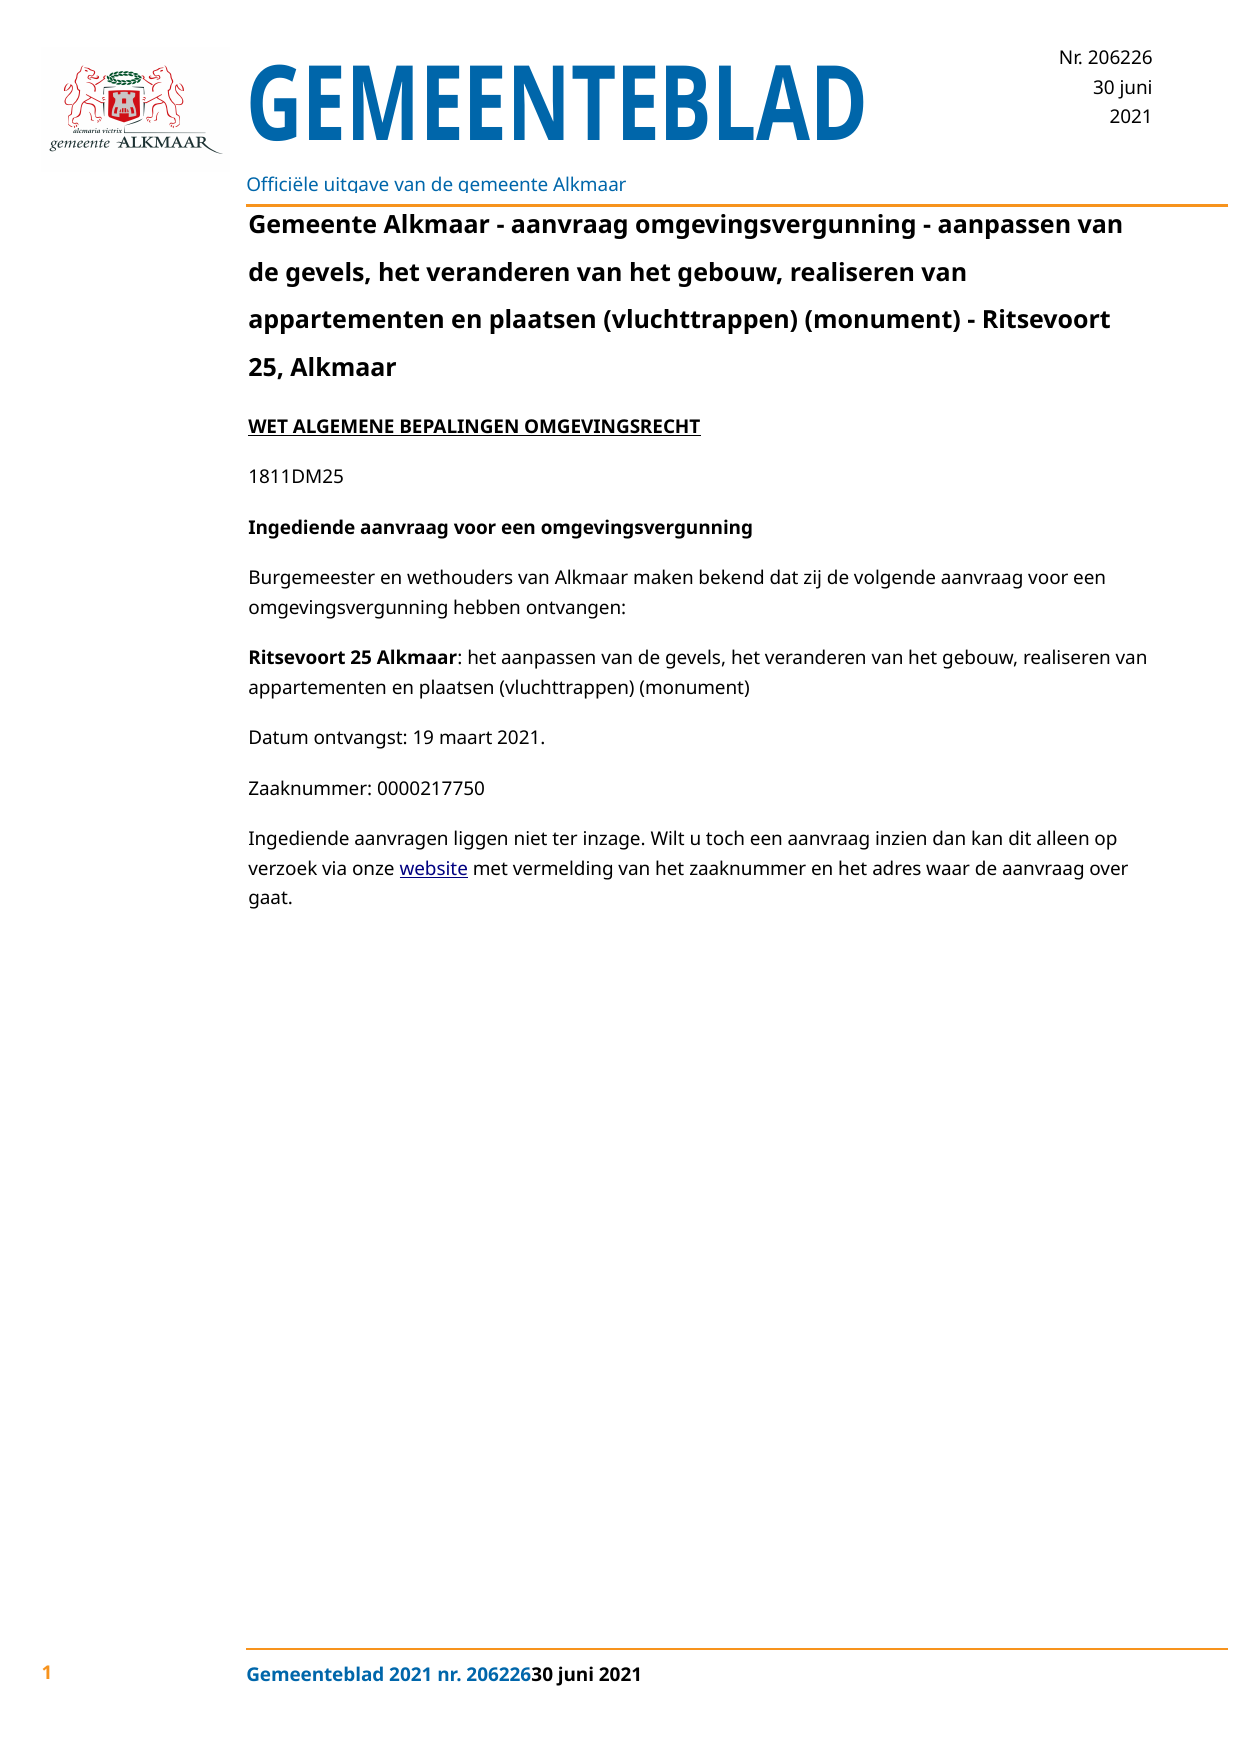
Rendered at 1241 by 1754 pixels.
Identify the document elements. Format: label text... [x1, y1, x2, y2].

text WET ALGEMENE BEPALINGEN OMGEVINGSRECHT [248, 413, 1152, 439]
text Burgemeester en wethouders van Alkmaar maken bekend dat zij de volgende aanvraag voor een omgevingsvergunning hebben ontvangen: [248, 564, 1152, 620]
text Ritsevoort 25 Alkmaar: het aanpassen van de gevels, het veranderen van het gebouw, realiseren van appartementen en plaatsen (vluchttrappen) (monument) [248, 644, 1152, 700]
picture [41, 47, 231, 172]
text 1811DM25 [248, 463, 1152, 489]
text Ingediende aanvraag voor een omgevingsvergunning [248, 514, 1152, 540]
text Gemeente Alkmaar - aanvraag omgevingsvergunning - aanpassen van de gevels, het veranderen van het gebouw, realiseren van appartementen en plaatsen (vluchttrappen) (monument) - Ritsevoort 25, Alkmaar [248, 207, 1152, 384]
text Zaaknummer: 0000217750 [248, 775, 1152, 801]
text Ingediende aanvragen liggen niet ter inzage. Wilt u toch een aanvraag inzien dan kan dit alleen op verzoek via onze website met vermelding van het zaaknummer en het adres waar de aanvraag over gaat. [248, 825, 1152, 910]
text Datum ontvangst: 19 maart 2021. [248, 724, 1152, 750]
